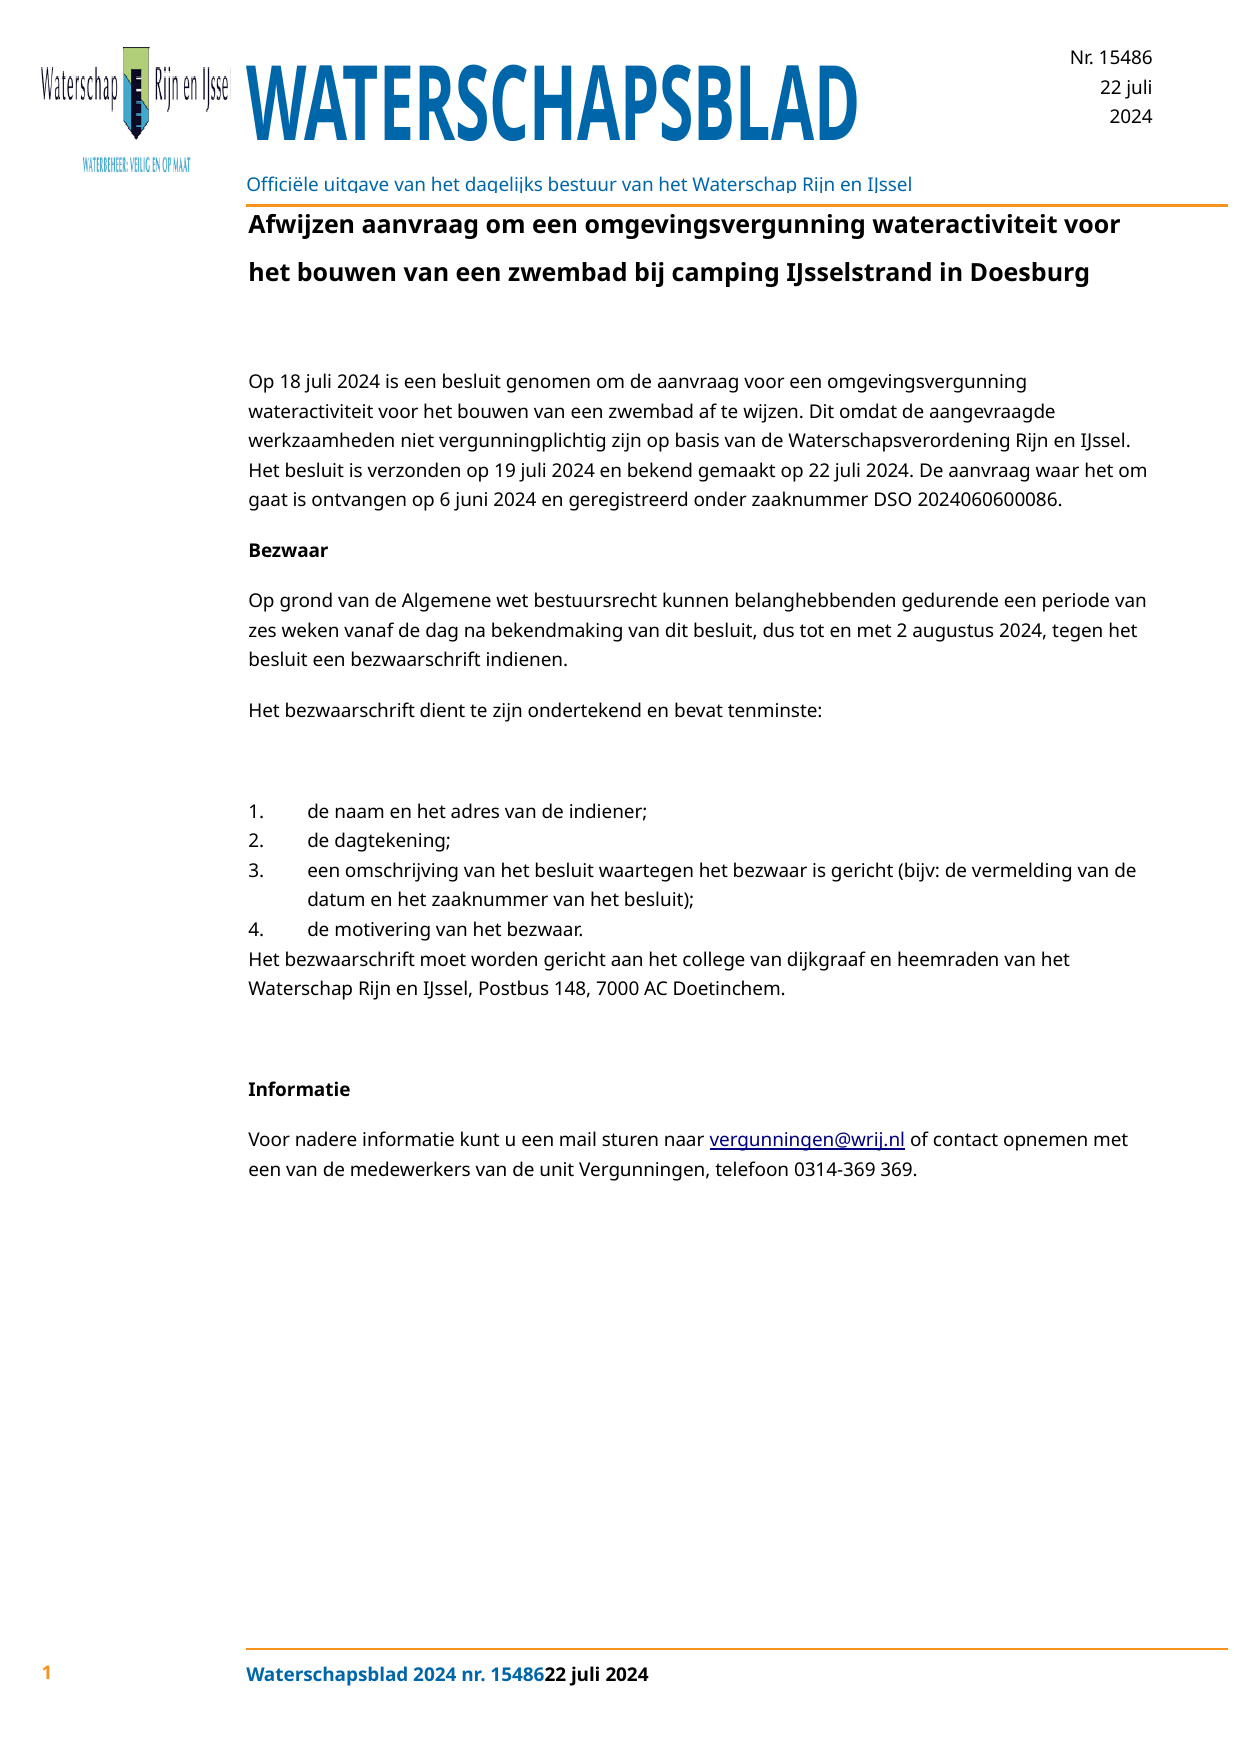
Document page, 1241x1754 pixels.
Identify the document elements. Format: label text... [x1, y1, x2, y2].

text Het bezwaarschrift moet worden gericht aan het college van dijkgraaf en heemraden van het Waterschap Rijn en IJssel, Postbus 148, 7000 AC Doetinchem. [248, 946, 1152, 1001]
text Bezwaar [248, 537, 1152, 563]
list de dagtekening; [248, 827, 1152, 853]
text Op grond van de Algemene wet bestuursrecht kunnen belanghebbenden gedurende een periode van zes weken vanaf de dag na bekendmaking van dit besluit, dus tot en met 2 augustus 2024, tegen het besluit een bezwaarschrift indienen. [248, 587, 1152, 672]
list de naam en het adres van de indiener; [248, 798, 1152, 824]
text Op 18 juli 2024 is een besluit genomen om de aanvraag voor een omgevingsvergunning wateractiviteit voor het bouwen van een zwembad af te wijzen. Dit omdat de aangevraagde werkzaamheden niet vergunningplichtig zijn op basis van de Waterschapsverordening Rijn en IJssel. Het besluit is verzonden op 19 juli 2024 en bekend gemaakt op 22 juli 2024. De aanvraag waar het om gaat is ontvangen op 6 juni 2024 en geregistreerd onder zaaknummer DSO 2024060600086. [248, 368, 1152, 512]
picture [41, 47, 231, 172]
text Voor nadere informatie kunt u een mail sturen naar vergunningen@wrij.nl of contact opnemen met een van de medewerkers van de unit Vergunningen, telefoon 0314-369 369. [248, 1127, 1152, 1182]
text Het bezwaarschrift dient te zijn ondertekend en bevat tenminste: [248, 697, 1152, 723]
text Afwijzen aanvraag om een omgevingsvergunning wateractiviteit voor het bouwen van een zwembad bij camping IJsselstrand in Doesburg [248, 207, 1152, 288]
text Informatie [248, 1076, 1152, 1102]
list een omschrijving van het besluit waartegen het bezwaar is gericht (bijv: de vermelding van de datum en het zaaknummer van het besluit); [248, 857, 1152, 912]
list de motivering van het bezwaar. [248, 916, 1152, 942]
